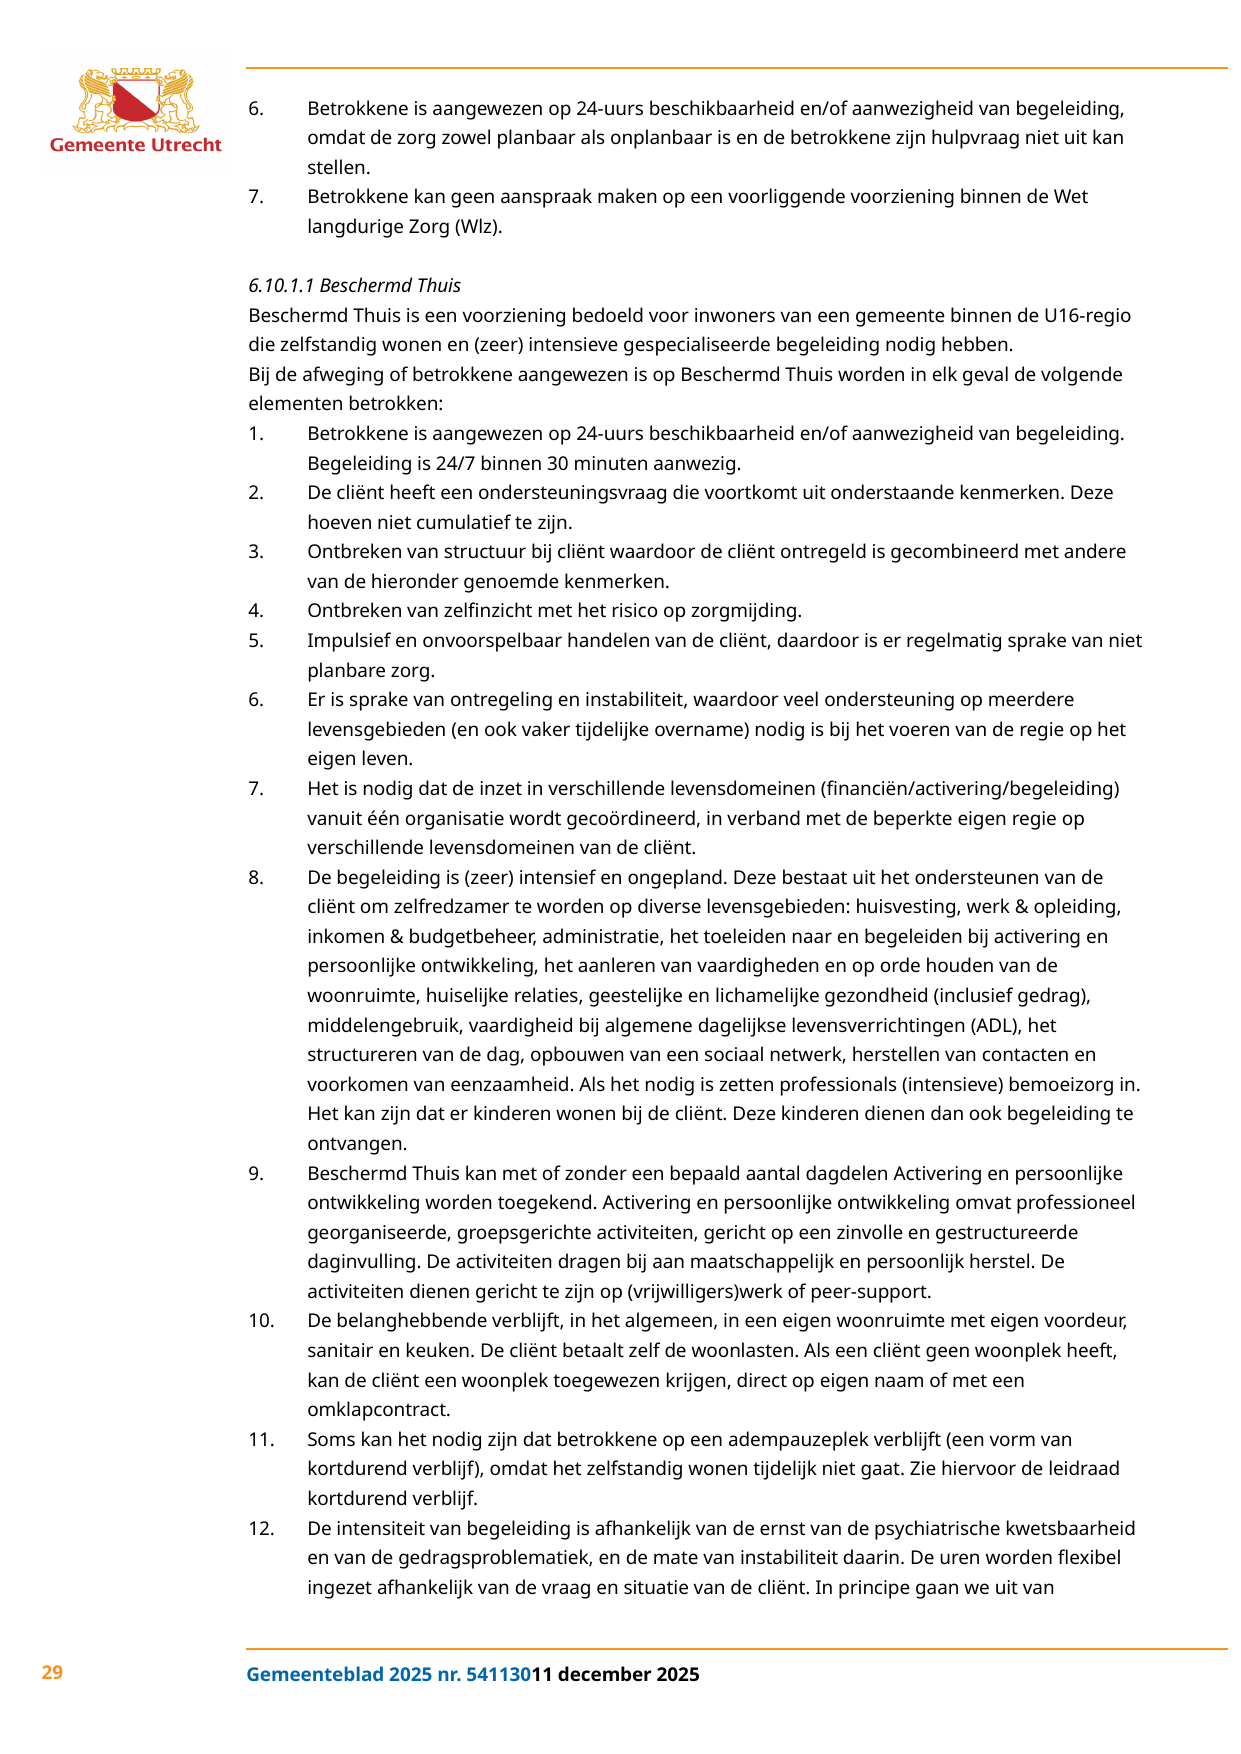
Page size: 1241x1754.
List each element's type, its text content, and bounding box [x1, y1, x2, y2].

list Ontbreken van zelfinzicht met het risico op zorgmijding. [248, 598, 1152, 623]
list De belanghebbende verblijft, in het algemeen, in een eigen woonruimte met eigen voordeur, sanitair en keuken. De cliënt betaalt zelf de woonlasten. Als een cliënt geen woonplek heeft, kan de cliënt een woonplek toegewezen krijgen, direct op eigen naam of met een omklapcontract. [248, 1308, 1152, 1422]
list Betrokkene kan geen aanspraak maken op een voorliggende voorziening binnen de Wet langdurige Zorg (Wlz). [248, 183, 1152, 239]
list Beschermd Thuis kan met of zonder een bepaald aantal dagdelen Activering en persoonlijke ontwikkeling worden toegekend. Activering en persoonlijke ontwikkeling omvat professioneel georganiseerde, groepsgerichte activiteiten, gericht op een zinvolle en gestructureerde daginvulling. De activiteiten dragen bij aan maatschappelijk en persoonlijk herstel. De activiteiten dienen gericht te zijn op (vrijwilligers)werk of peer-support. [248, 1160, 1152, 1304]
text Beschermd Thuis is een voorziening bedoeld voor inwoners van een gemeente binnen de U16-regio die zelfstandig wonen en (zeer) intensieve gespecialiseerde begeleiding nodig hebben. [248, 302, 1152, 357]
text Bij de afweging of betrokkene aangewezen is op Beschermd Thuis worden in elk geval de volgende elementen betrokken: [248, 361, 1152, 416]
text 6.10.1.1 Beschermd Thuis [248, 272, 1152, 298]
list Er is sprake van ontregeling en instabiliteit, waardoor veel ondersteuning op meerdere levensgebieden (en ook vaker tijdelijke overname) nodig is bij het voeren van de regie op het eigen leven. [248, 686, 1152, 771]
list Ontbreken van structuur bij cliënt waardoor de cliënt ontregeld is gecombineerd met andere van de hieronder genoemde kenmerken. [248, 538, 1152, 594]
list De begeleiding is (zeer) intensief en ongepland. Deze bestaat uit het ondersteunen van de cliënt om zelfredzamer te worden op diverse levensgebieden: huisvesting, werk & opleiding, inkomen & budgetbeheer, administratie, het toeleiden naar en begeleiden bij activering en persoonlijke ontwikkeling, het aanleren van vaardigheden en op orde houden van de woonruimte, huiselijke relaties, geestelijke en lichamelijke gezondheid (inclusief gedrag), middelengebruik, vaardigheid bij algemene dagelijkse levensverrichtingen (ADL), het structureren van de dag, opbouwen van een sociaal netwerk, herstellen van contacten en voorkomen van eenzaamheid. Als het nodig is zetten professionals (intensieve) bemoeizorg in. Het kan zijn dat er kinderen wonen bij de cliënt. Deze kinderen dienen dan ook begeleiding te ontvangen. [248, 864, 1152, 1156]
list De intensiteit van begeleiding is afhankelijk van de ernst van de psychiatrische kwetsbaarheid en van de gedragsproblematiek, en de mate van instabiliteit daarin. De uren worden flexibel ingezet afhankelijk van de vraag en situatie van de cliënt. In principe gaan we uit van [248, 1515, 1152, 1600]
list De cliënt heeft een ondersteuningsvraag die voortkomt uit onderstaande kenmerken. Deze hoeven niet cumulatief te zijn. [248, 479, 1152, 535]
list Het is nodig dat de inzet in verschillende levensdomeinen (financiën/activering/begeleiding) vanuit één organisatie wordt gecoördineerd, in verband met de beperkte eigen regie op verschillende levensdomeinen van de cliënt. [248, 775, 1152, 860]
list Betrokkene is aangewezen op 24-uurs beschikbaarheid en/of aanwezigheid van begeleiding, omdat de zorg zowel planbaar als onplanbaar is en de betrokkene zijn hulpvraag niet uit kan stellen. [248, 95, 1152, 180]
list Impulsief en onvoorspelbaar handelen van de cliënt, daardoor is er regelmatig sprake van niet planbare zorg. [248, 627, 1152, 683]
list Betrokkene is aangewezen op 24-uurs beschikbaarheid en/of aanwezigheid van begeleiding. Begeleiding is 24/7 binnen 30 minuten aanwezig. [248, 420, 1152, 476]
picture [41, 47, 231, 172]
list Soms kan het nodig zijn dat betrokkene op een adempauzeplek verblijft (een vorm van kortdurend verblijf), omdat het zelfstandig wonen tijdelijk niet gaat. Zie hiervoor de leidraad kortdurend verblijf. [248, 1426, 1152, 1511]
